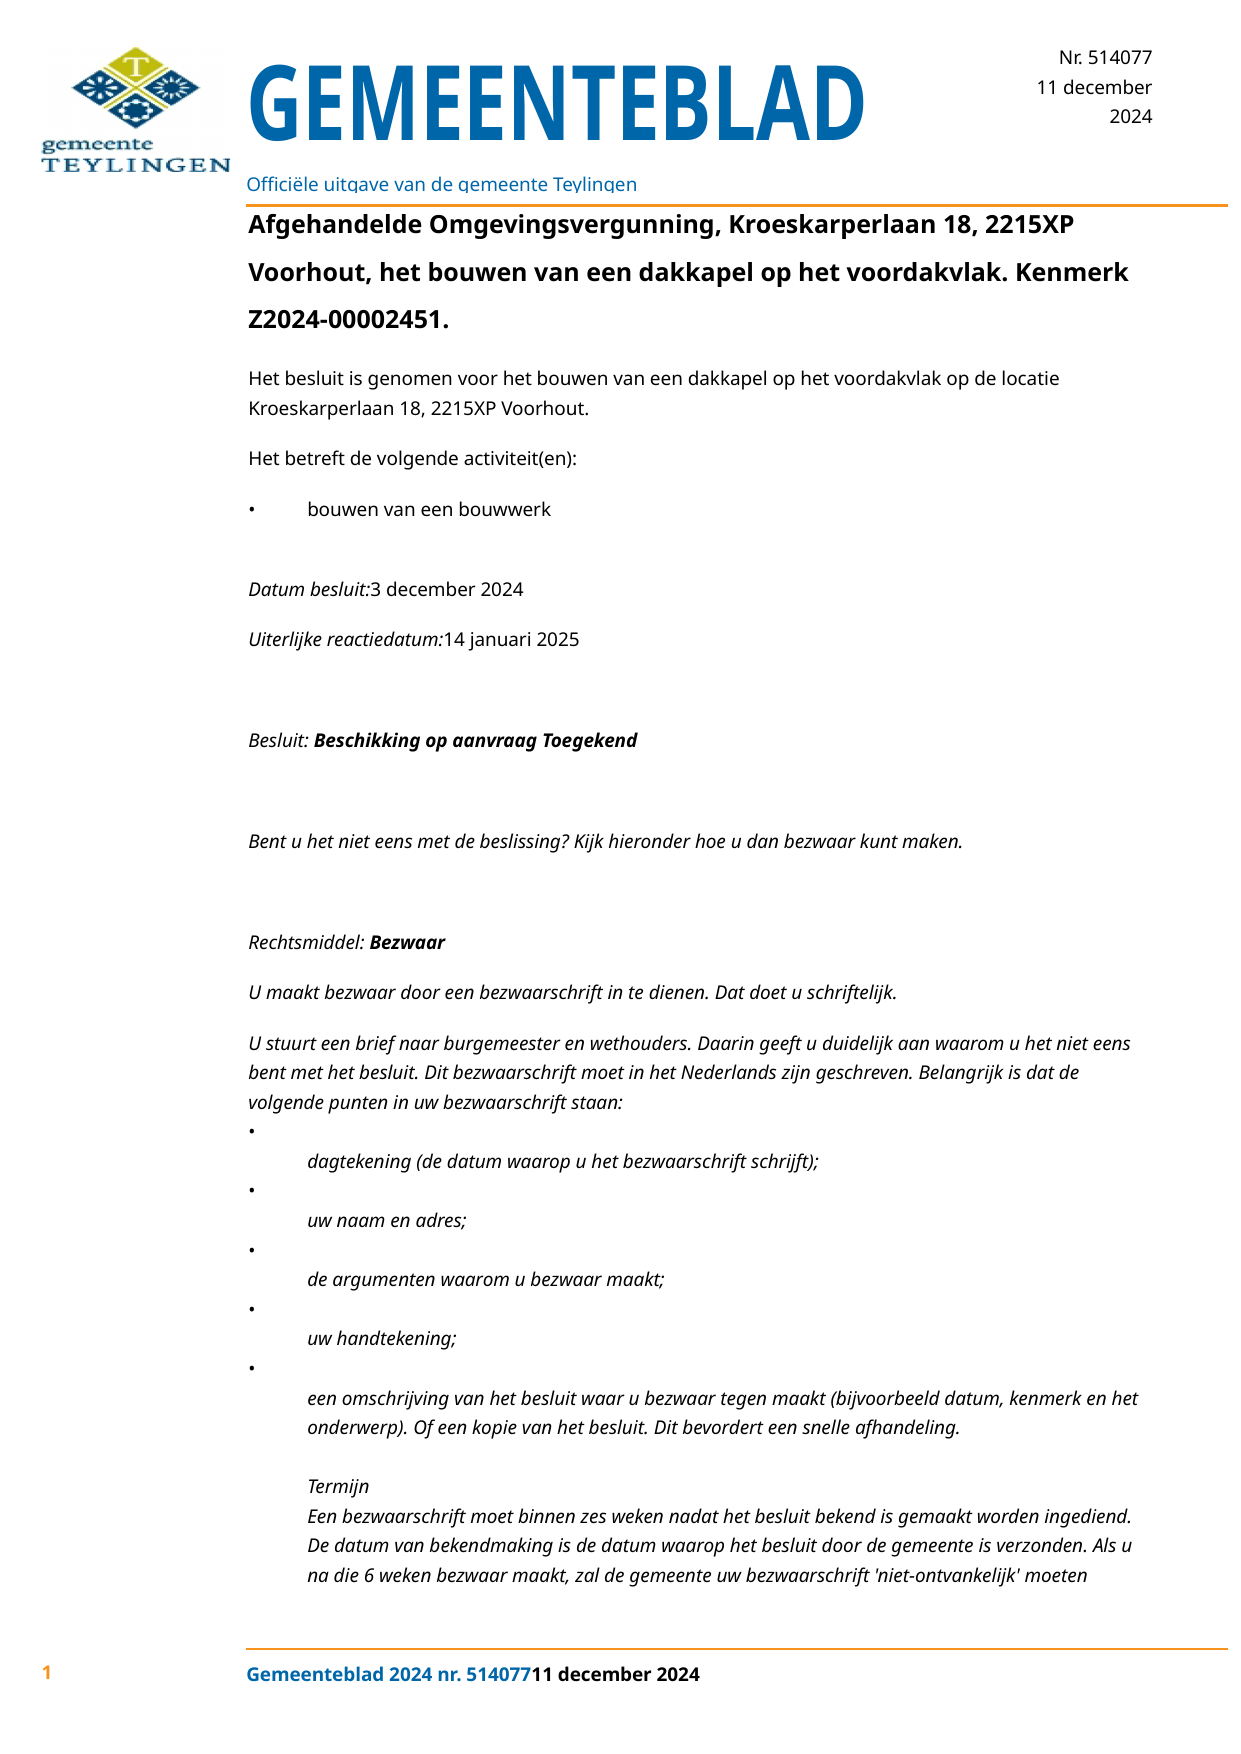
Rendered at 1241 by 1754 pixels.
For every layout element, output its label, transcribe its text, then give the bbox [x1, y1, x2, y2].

list uw handtekening; [248, 1326, 1152, 1351]
text Bent u het niet eens met de beslissing? Kijk hieronder hoe u dan bezwaar kunt maken. [248, 828, 1152, 854]
text U stuurt een brief naar burgemeester en wethouders. Daarin geeft u duidelijk aan waarom u het niet eens bent met het besluit. Dit bezwaarschrift moet in het Nederlands zijn geschreven. Belangrijk is dat de volgende punten in uw bezwaarschrift staan: [248, 1030, 1152, 1114]
text Het besluit is genomen voor het bouwen van een dakkapel op het voordakvlak op de locatie Kroeskarperlaan 18, 2215XP Voorhout. [248, 366, 1152, 421]
list dagtekening (de datum waarop u het bezwaarschrift schrijft); [248, 1148, 1152, 1174]
text Besluit: Beschikking op aanvraag Toegekend [248, 727, 1152, 753]
list uw naam en adres; [248, 1207, 1152, 1233]
text Uiterlijke reactiedatum:14 januari 2025 [248, 626, 1152, 652]
list een omschrijving van het besluit waar u bezwaar tegen maakt (bijvoorbeeld datum, kenmerk en het onderwerp). Of een kopie van het besluit. Dit bevordert een snelle afhandeling. [248, 1385, 1152, 1440]
text Rechtsmiddel: Bezwaar [248, 929, 1152, 954]
text U maakt bezwaar door een bezwaarschrift in te dienen. Dat doet u schriftelijk. [248, 979, 1152, 1005]
text Afgehandelde Omgevingsvergunning, Kroeskarperlaan 18, 2215XP Voorhout, het bouwen van een dakkapel op het voordakvlak. Kenmerk Z2024-00002451. [248, 207, 1152, 336]
list de argumenten waarom u bezwaar maakt; [248, 1266, 1152, 1292]
text Datum besluit:3 december 2024 [248, 576, 1152, 602]
list Een bezwaarschrift moet binnen zes weken nadat het besluit bekend is gemaakt worden ingediend. De datum van bekendmaking is de datum waarop het besluit door de gemeente is verzonden. Als u na die 6 weken bezwaar maakt, zal de gemeente uw bezwaarschrift 'niet-ontvankelijk' moeten [248, 1503, 1152, 1588]
list bouwen van een bouwwerk [248, 496, 1152, 522]
text Het betreft de volgende activiteit(en): [248, 446, 1152, 471]
picture [41, 47, 231, 172]
list Termijn [248, 1473, 1152, 1499]
